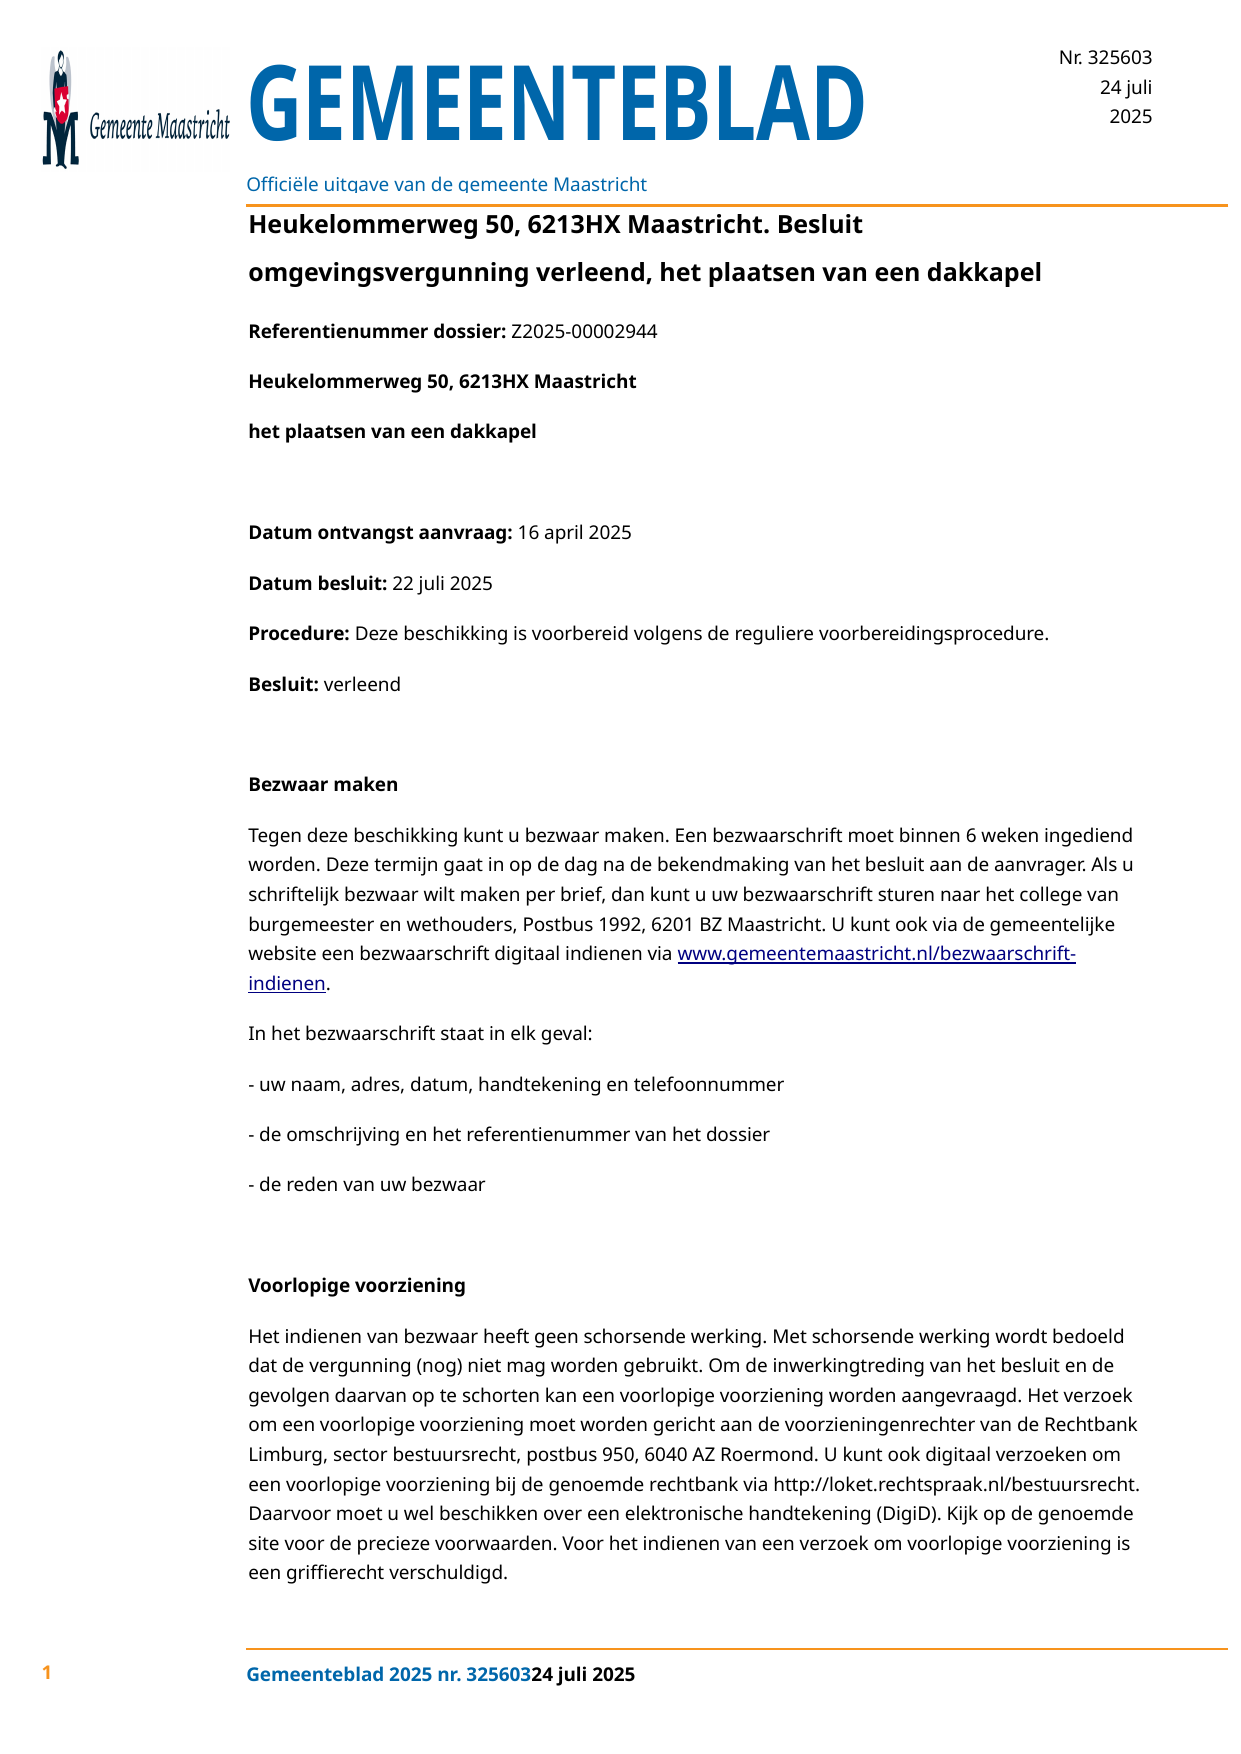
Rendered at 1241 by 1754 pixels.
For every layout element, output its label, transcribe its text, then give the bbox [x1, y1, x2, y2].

picture [41, 47, 231, 172]
text Besluit: verleend [248, 671, 1152, 697]
text Heukelommerweg 50, 6213HX Maastricht. Besluit omgevingsvergunning verleend, het plaatsen van een dakkapel [248, 207, 1152, 288]
text Het indienen van bezwaar heeft geen schorsende werking. Met schorsende werking wordt bedoeld dat de vergunning (nog) niet mag worden gebruikt. Om de inwerkingtreding van het besluit en de gevolgen daarvan op te schorten kan een voorlopige voorziening worden aangevraagd. Het verzoek om een voorlopige voorziening moet worden gericht aan de voorzieningenrechter van de Rechtbank Limburg, sector bestuursrecht, postbus 950, 6040 AZ Roermond. U kunt ook digitaal verzoeken om een voorlopige voorziening bij de genoemde rechtbank via http://loket.rechtspraak.nl/bestuursrecht. Daarvoor moet u wel beschikken over een elektronische handtekening (DigiD). Kijk op de genoemde site voor de precieze voorwaarden. Voor het indienen van een verzoek om voorlopige voorziening is een griffierecht verschuldigd. [248, 1323, 1152, 1585]
text Tegen deze beschikking kunt u bezwaar maken. Een bezwaarschrift moet binnen 6 weken ingediend worden. Deze termijn gaat in op de dag na de bekendmaking van het besluit aan de aanvrager. Als u schriftelijk bezwaar wilt maken per brief, dan kunt u uw bezwaarschrift sturen naar het college van burgemeester en wethouders, Postbus 1992, 6201 BZ Maastricht. U kunt ook via de gemeentelijke website een bezwaarschrift digitaal indienen via www.gemeentemaastricht.nl/bezwaarschrift-indienen. [248, 822, 1152, 996]
text Procedure: Deze beschikking is voorbereid volgens de reguliere voorbereidingsprocedure. [248, 620, 1152, 646]
text Datum besluit: 22 juli 2025 [248, 570, 1152, 596]
text Bezwaar maken [248, 772, 1152, 797]
text - de omschrijving en het referentienummer van het dossier [248, 1121, 1152, 1147]
text - uw naam, adres, datum, handtekening en telefoonnummer [248, 1071, 1152, 1097]
text Datum ontvangst aanvraag: 16 april 2025 [248, 519, 1152, 545]
text In het bezwaarschrift staat in elk geval: [248, 1020, 1152, 1046]
text Referentienummer dossier: Z2025-00002944 [248, 318, 1152, 344]
text Voorlopige voorziening [248, 1272, 1152, 1298]
text - de reden van uw bezwaar [248, 1172, 1152, 1197]
text Heukelommerweg 50, 6213HX Maastricht [248, 368, 1152, 394]
text het plaatsen van een dakkapel [248, 419, 1152, 444]
